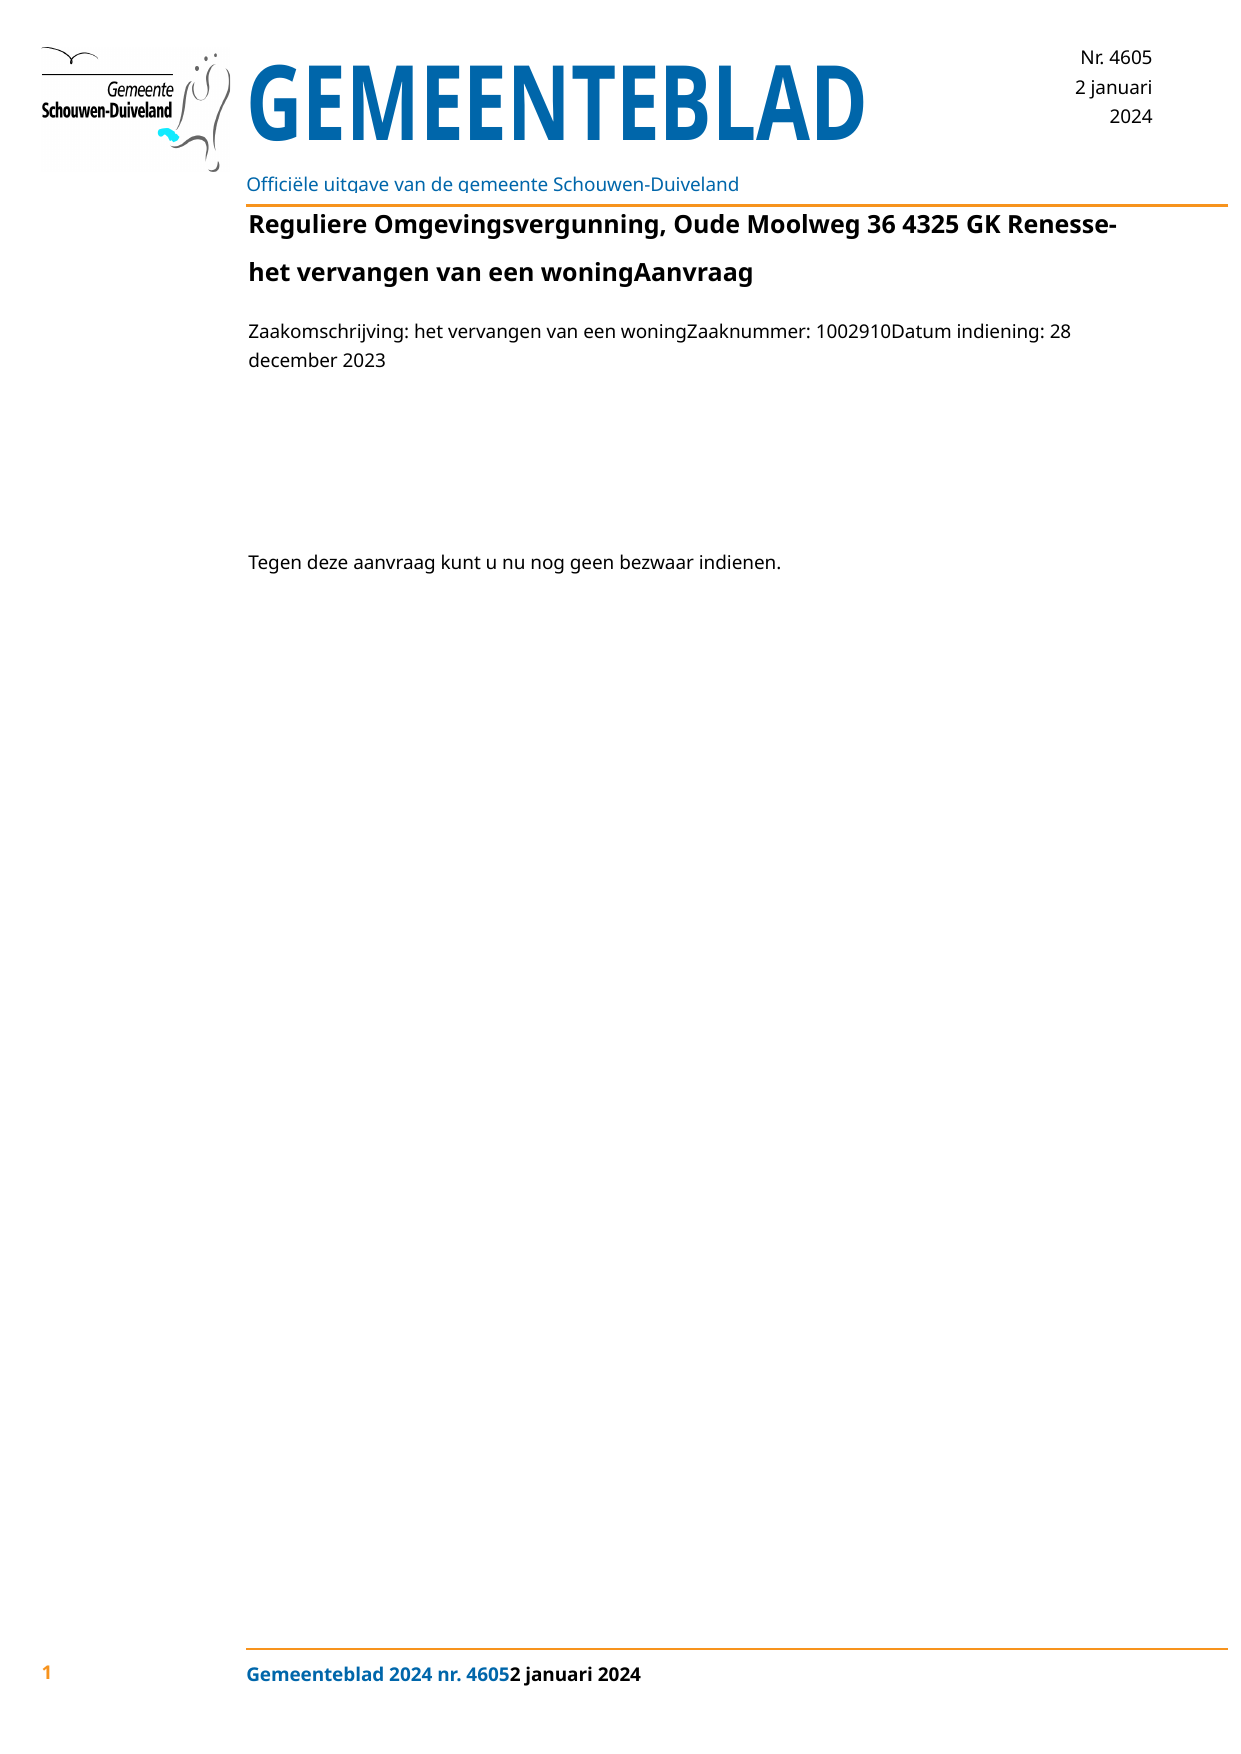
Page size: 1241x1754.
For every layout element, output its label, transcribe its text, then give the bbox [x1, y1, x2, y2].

text Zaakomschrijving: het vervangen van een woningZaaknummer: 1002910Datum indiening: 28 december 2023 [248, 318, 1152, 373]
text Reguliere Omgevingsvergunning, Oude Moolweg 36 4325 GK Renesse- het vervangen van een woningAanvraag [248, 207, 1152, 288]
text Tegen deze aanvraag kunt u nu nog geen bezwaar indienen. [248, 549, 1152, 575]
picture [41, 47, 231, 172]
